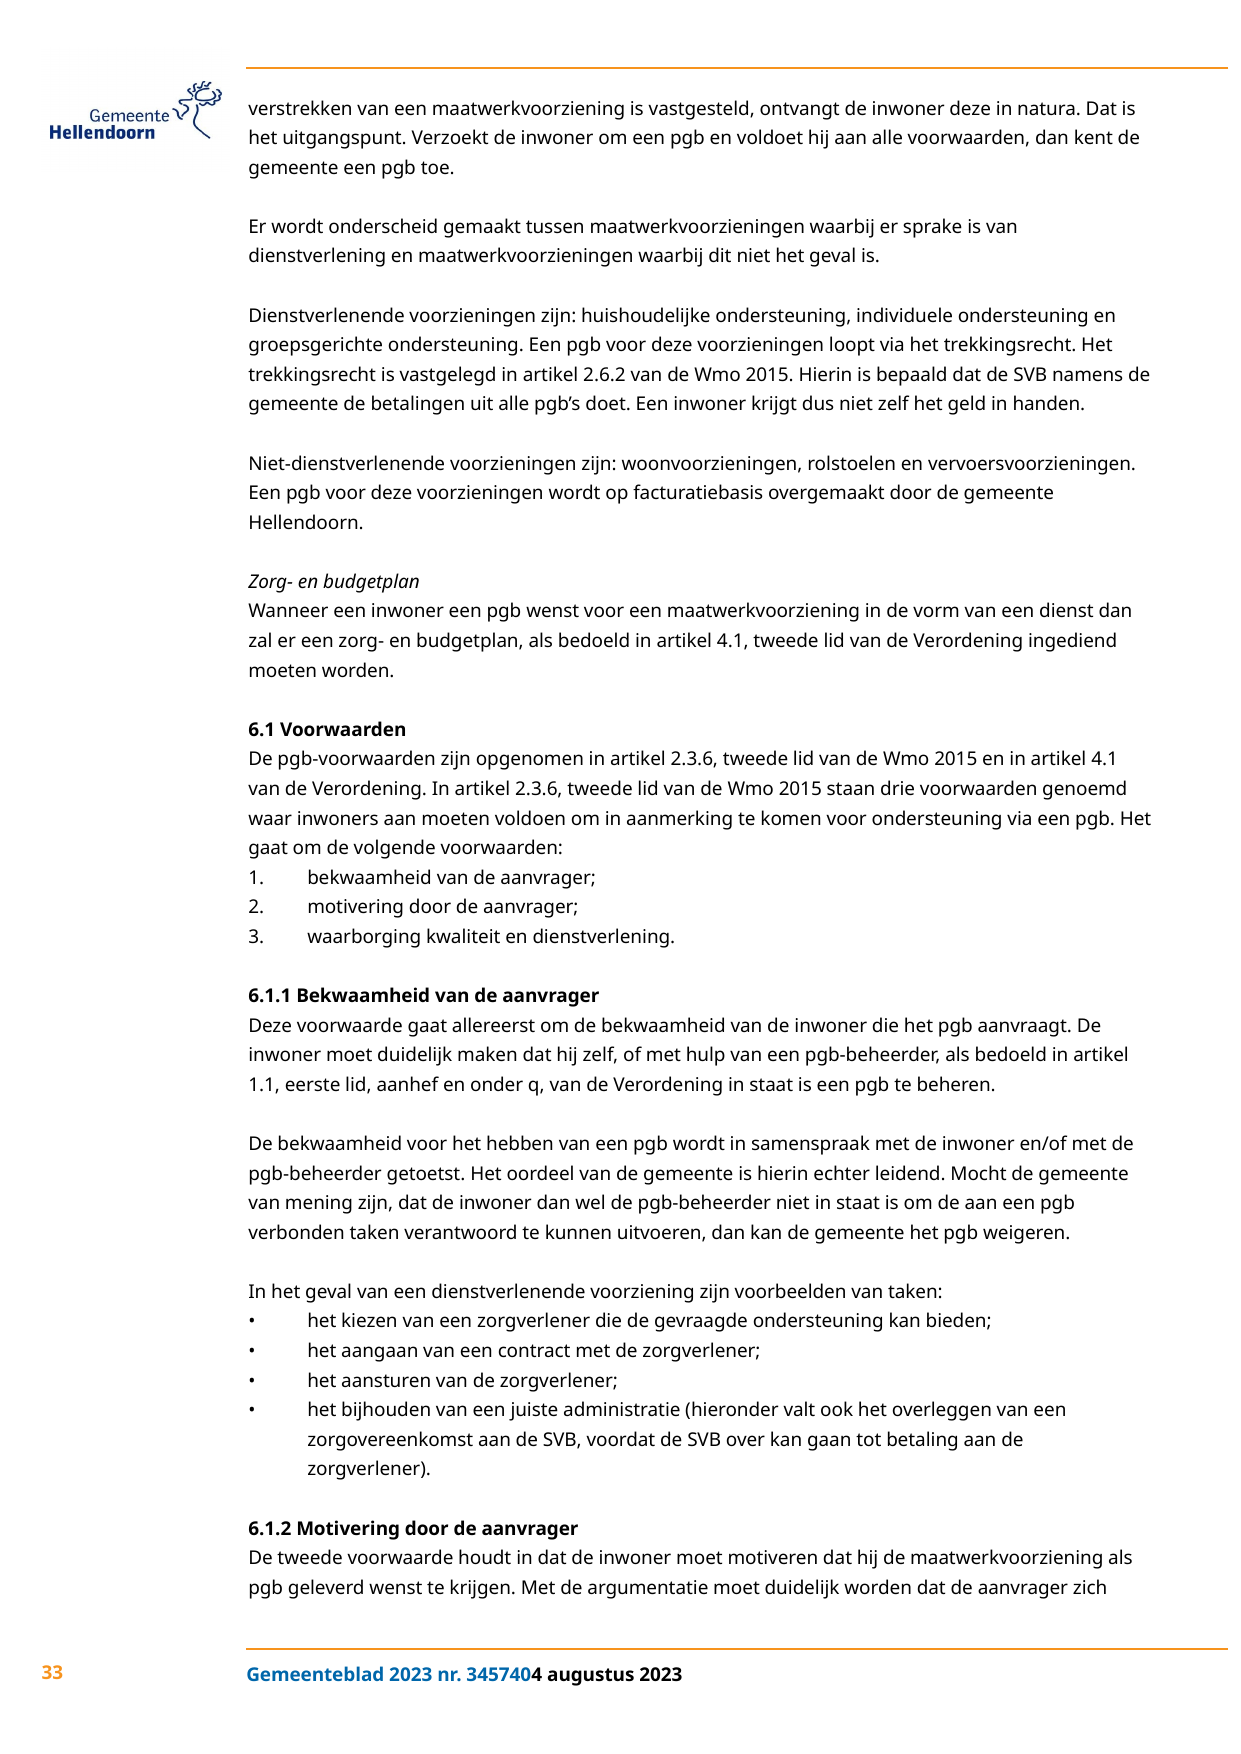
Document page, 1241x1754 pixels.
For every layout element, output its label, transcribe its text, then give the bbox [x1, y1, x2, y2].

text verstrekken van een maatwerkvoorziening is vastgesteld, ontvangt de inwoner deze in natura. Dat is het uitgangspunt. Verzoekt de inwoner om een pgb en voldoet hij aan alle voorwaarden, dan kent de gemeente een pgb toe. [248, 95, 1152, 180]
text De pgb-voorwaarden zijn opgenomen in artikel 2.3.6, tweede lid van de Wmo 2015 en in artikel 4.1 van de Verordening. In artikel 2.3.6, tweede lid van de Wmo 2015 staan drie voorwaarden genoemd waar inwoners aan moeten voldoen om in aanmerking te komen voor ondersteuning via een pgb. Het gaat om de volgende voorwaarden: [248, 746, 1152, 860]
text Zorg- en budgetplan [248, 568, 1152, 594]
list waarborging kwaliteit en dienstverlening. [248, 923, 1152, 949]
list het aangaan van een contract met de zorgverlener; [248, 1337, 1152, 1363]
list motivering door de aanvrager; [248, 893, 1152, 919]
list het kiezen van een zorgverlener die de gevraagde ondersteuning kan bieden; [248, 1308, 1152, 1333]
text Niet-dienstverlenende voorzieningen zijn: woonvoorzieningen, rolstoelen en vervoersvoorzieningen. Een pgb voor deze voorzieningen wordt op facturatiebasis overgemaakt door de gemeente Hellendoorn. [248, 450, 1152, 535]
list het bijhouden van een juiste administratie (hieronder valt ook het overleggen van een zorgovereenkomst aan de SVB, voordat de SVB over kan gaan tot betaling aan de zorgverlener). [248, 1396, 1152, 1481]
text Deze voorwaarde gaat allereerst om de bekwaamheid van de inwoner die het pgb aanvraagt. De inwoner moet duidelijk maken dat hij zelf, of met hulp van een pgb-beheerder, als bedoeld in artikel 1.1, eerste lid, aanhef en onder q, van de Verordening in staat is een pgb te beheren. [248, 1012, 1152, 1097]
list het aansturen van de zorgverlener; [248, 1367, 1152, 1393]
list bekwaamheid van de aanvrager; [248, 864, 1152, 890]
text Er wordt onderscheid gemaakt tussen maatwerkvoorzieningen waarbij er sprake is van dienstverlening en maatwerkvoorzieningen waarbij dit niet het geval is. [248, 213, 1152, 268]
text De tweede voorwaarde houdt in dat de inwoner moet motiveren dat hij de maatwerkvoorziening als pgb geleverd wenst te krijgen. Met de argumentatie moet duidelijk worden dat de aanvrager zich [248, 1544, 1152, 1600]
text 6.1 Voorwaarden [248, 716, 1152, 742]
text 6.1.1 Bekwaamheid van de aanvrager [248, 982, 1152, 1008]
text De bekwaamheid voor het hebben van een pgb wordt in samenspraak met de inwoner en/of met de pgb-beheerder getoetst. Het oordeel van de gemeente is hierin echter leidend. Mocht de gemeente van mening zijn, dat de inwoner dan wel de pgb-beheerder niet in staat is om de aan een pgb verbonden taken verantwoord te kunnen uitvoeren, dan kan de gemeente het pgb weigeren. [248, 1130, 1152, 1245]
text Dienstverlenende voorzieningen zijn: huishoudelijke ondersteuning, individuele ondersteuning en groepsgerichte ondersteuning. Een pgb voor deze voorzieningen loopt via het trekkingsrecht. Het trekkingsrecht is vastgelegd in artikel 2.6.2 van de Wmo 2015. Hierin is bepaald dat de SVB namens de gemeente de betalingen uit alle pgb’s doet. Een inwoner krijgt dus niet zelf het geld in handen. [248, 302, 1152, 416]
picture [41, 47, 231, 172]
text 6.1.2 Motivering door de aanvrager [248, 1515, 1152, 1541]
text Wanneer een inwoner een pgb wenst voor een maatwerkvoorziening in de vorm van een dienst dan zal er een zorg- en budgetplan, als bedoeld in artikel 4.1, tweede lid van de Verordening ingediend moeten worden. [248, 598, 1152, 683]
text In het geval van een dienstverlenende voorziening zijn voorbeelden van taken: [248, 1278, 1152, 1304]
